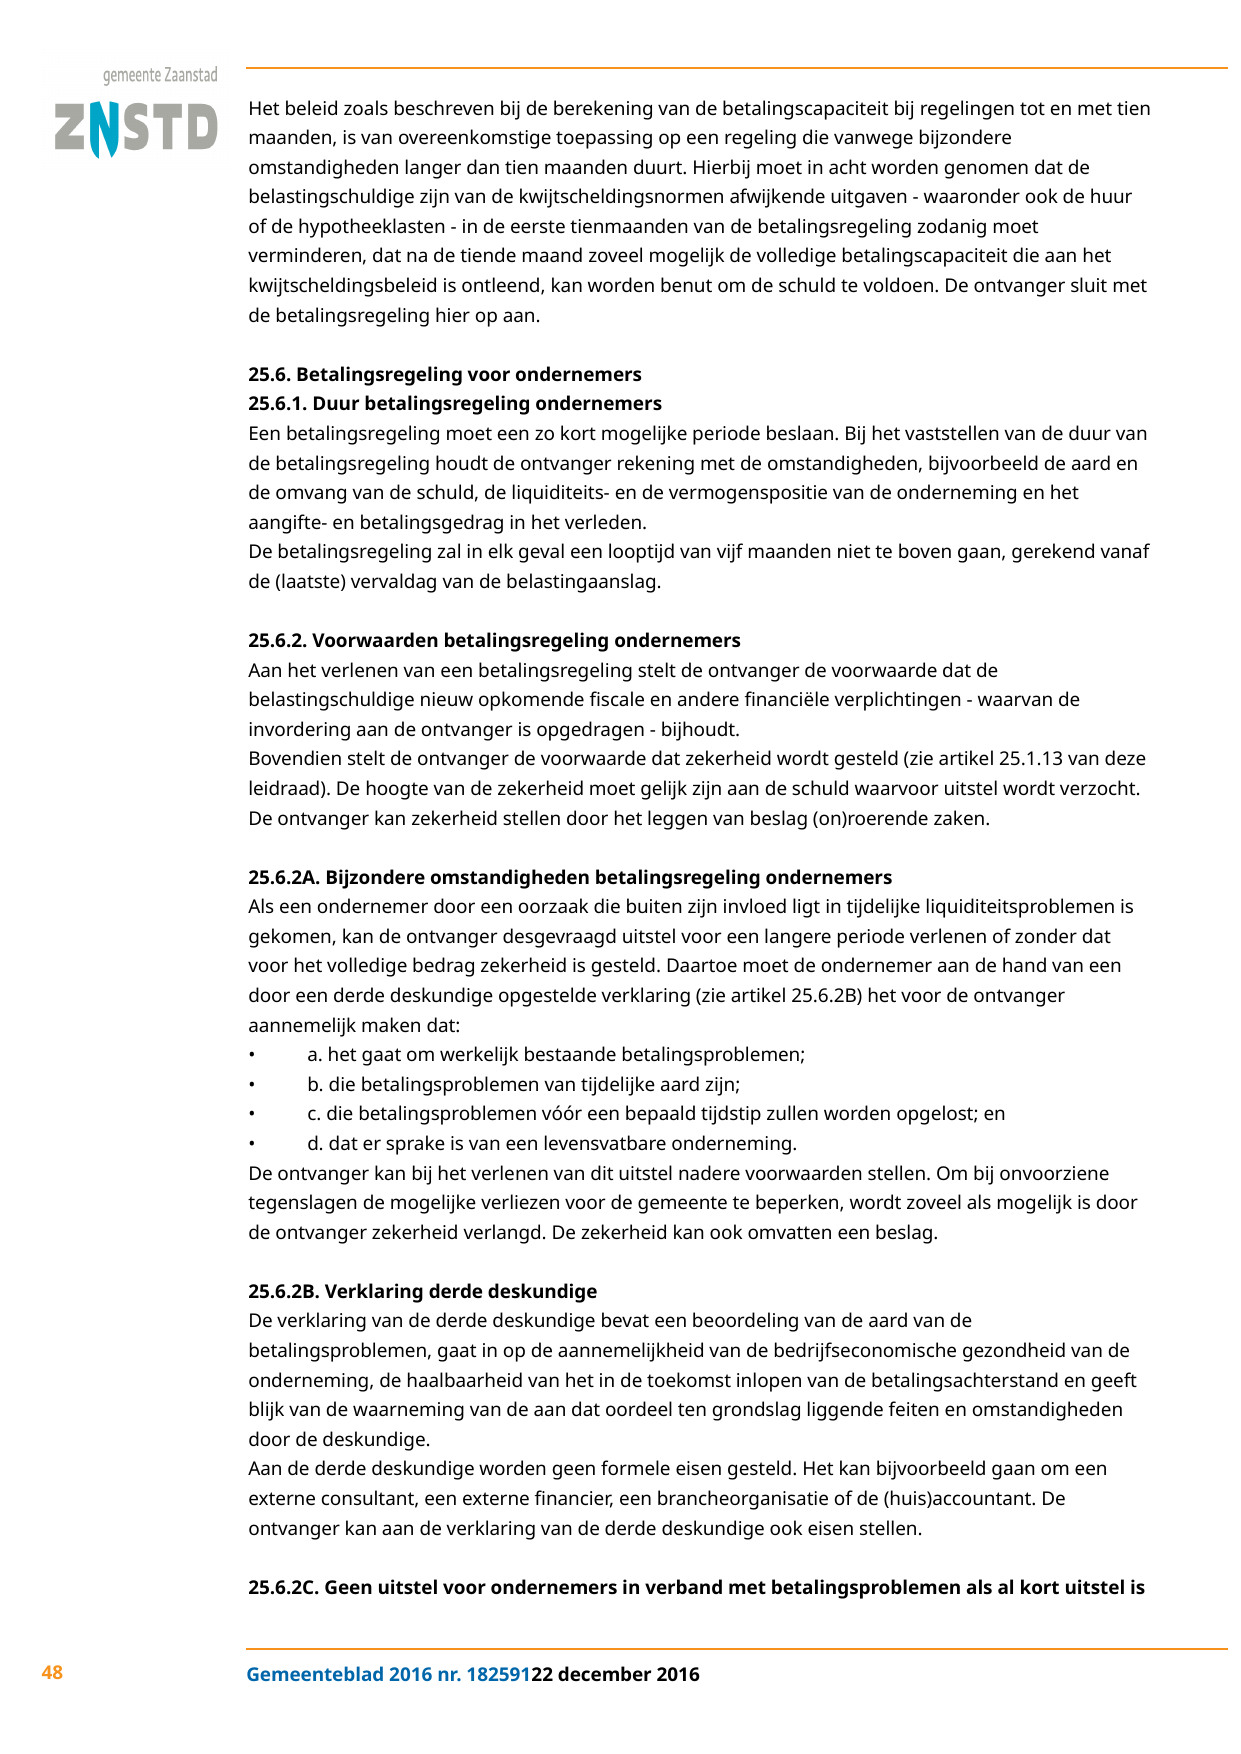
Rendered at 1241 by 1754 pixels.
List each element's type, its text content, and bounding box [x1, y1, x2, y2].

text Aan het verlenen van een betalingsregeling stelt de ontvanger de voorwaarde dat de belastingschuldige nieuw opkomende fiscale en andere financiële verplichtingen - waarvan de invordering aan de ontvanger is opgedragen - bijhoudt. [248, 657, 1152, 742]
text Aan de derde deskundige worden geen formele eisen gesteld. Het kan bijvoorbeeld gaan om een externe consultant, een externe financier, een brancheorganisatie of de (huis)accountant. De ontvanger kan aan de verklaring van de derde deskundige ook eisen stellen. [248, 1456, 1152, 1541]
text Als een ondernemer door een oorzaak die buiten zijn invloed ligt in tijdelijke liquiditeitsproblemen is gekomen, kan de ontvanger desgevraagd uitstel voor een langere periode verlenen of zonder dat voor het volledige bedrag zekerheid is gesteld. Daartoe moet de ondernemer aan de hand van een door een derde deskundige opgestelde verklaring (zie artikel 25.6.2B) het voor de ontvanger aannemelijk maken dat: [248, 893, 1152, 1038]
text Bovendien stelt de ontvanger de voorwaarde dat zekerheid wordt gesteld (zie artikel 25.1.13 van deze leidraad). De hoogte van de zekerheid moet gelijk zijn aan de schuld waarvoor uitstel wordt verzocht. De ontvanger kan zekerheid stellen door het leggen van beslag (on)roerende zaken. [248, 746, 1152, 831]
list c. die betalingsproblemen vóór een bepaald tijdstip zullen worden opgelost; en [248, 1101, 1152, 1126]
list a. het gaat om werkelijk bestaande betalingsproblemen; [248, 1041, 1152, 1067]
text De verklaring van de derde deskundige bevat een beoordeling van de aard van de betalingsproblemen, gaat in op de aannemelijkheid van de bedrijfseconomische gezondheid van de onderneming, de haalbaarheid van het in de toekomst inlopen van de betalingsachterstand en geeft blijk van de waarneming van de aan dat oordeel ten grondslag liggende feiten en omstandigheden door de deskundige. [248, 1308, 1152, 1452]
picture [41, 47, 231, 172]
text Een betalingsregeling moet een zo kort mogelijke periode beslaan. Bij het vaststellen van de duur van de betalingsregeling houdt de ontvanger rekening met de omstandigheden, bijvoorbeeld de aard en de omvang van de schuld, de liquiditeits- en de vermogenspositie van de onderneming en het aangifte- en betalingsgedrag in het verleden. [248, 420, 1152, 535]
text 25.6.2B. Verklaring derde deskundige [248, 1278, 1152, 1304]
text De ontvanger kan bij het verlenen van dit uitstel nadere voorwaarden stellen. Om bij onvoorziene tegenslagen de mogelijke verliezen voor de gemeente te beperken, wordt zoveel als mogelijk is door de ontvanger zekerheid verlangd. De zekerheid kan ook omvatten een beslag. [248, 1160, 1152, 1245]
text 25.6.2A. Bijzondere omstandigheden betalingsregeling ondernemers [248, 864, 1152, 890]
text 25.6.1. Duur betalingsregeling ondernemers [248, 391, 1152, 416]
text De betalingsregeling zal in elk geval een looptijd van vijf maanden niet te boven gaan, gerekend vanaf de (laatste) vervaldag van de belastingaanslag. [248, 538, 1152, 594]
list d. dat er sprake is van een levensvatbare onderneming. [248, 1130, 1152, 1156]
text 25.6.2. Voorwaarden betalingsregeling ondernemers [248, 627, 1152, 653]
list b. die betalingsproblemen van tijdelijke aard zijn; [248, 1071, 1152, 1097]
text 25.6. Betalingsregeling voor ondernemers [248, 361, 1152, 387]
text 25.6.2C. Geen uitstel voor ondernemers in verband met betalingsproblemen als al kort uitstel is [248, 1574, 1152, 1600]
text Het beleid zoals beschreven bij de berekening van de betalingscapaciteit bij regelingen tot en met tien maanden, is van overeenkomstige toepassing op een regeling die vanwege bijzondere omstandigheden langer dan tien maanden duurt. Hierbij moet in acht worden genomen dat de belastingschuldige zijn van de kwijtscheldingsnormen afwijkende uitgaven - waaronder ook de huur of de hypotheeklasten - in de eerste tienmaanden van de betalingsregeling zodanig moet verminderen, dat na de tiende maand zoveel mogelijk de volledige betalingscapaciteit die aan het kwijtscheldingsbeleid is ontleend, kan worden benut om de schuld te voldoen. De ontvanger sluit met de betalingsregeling hier op aan. [248, 95, 1152, 328]
